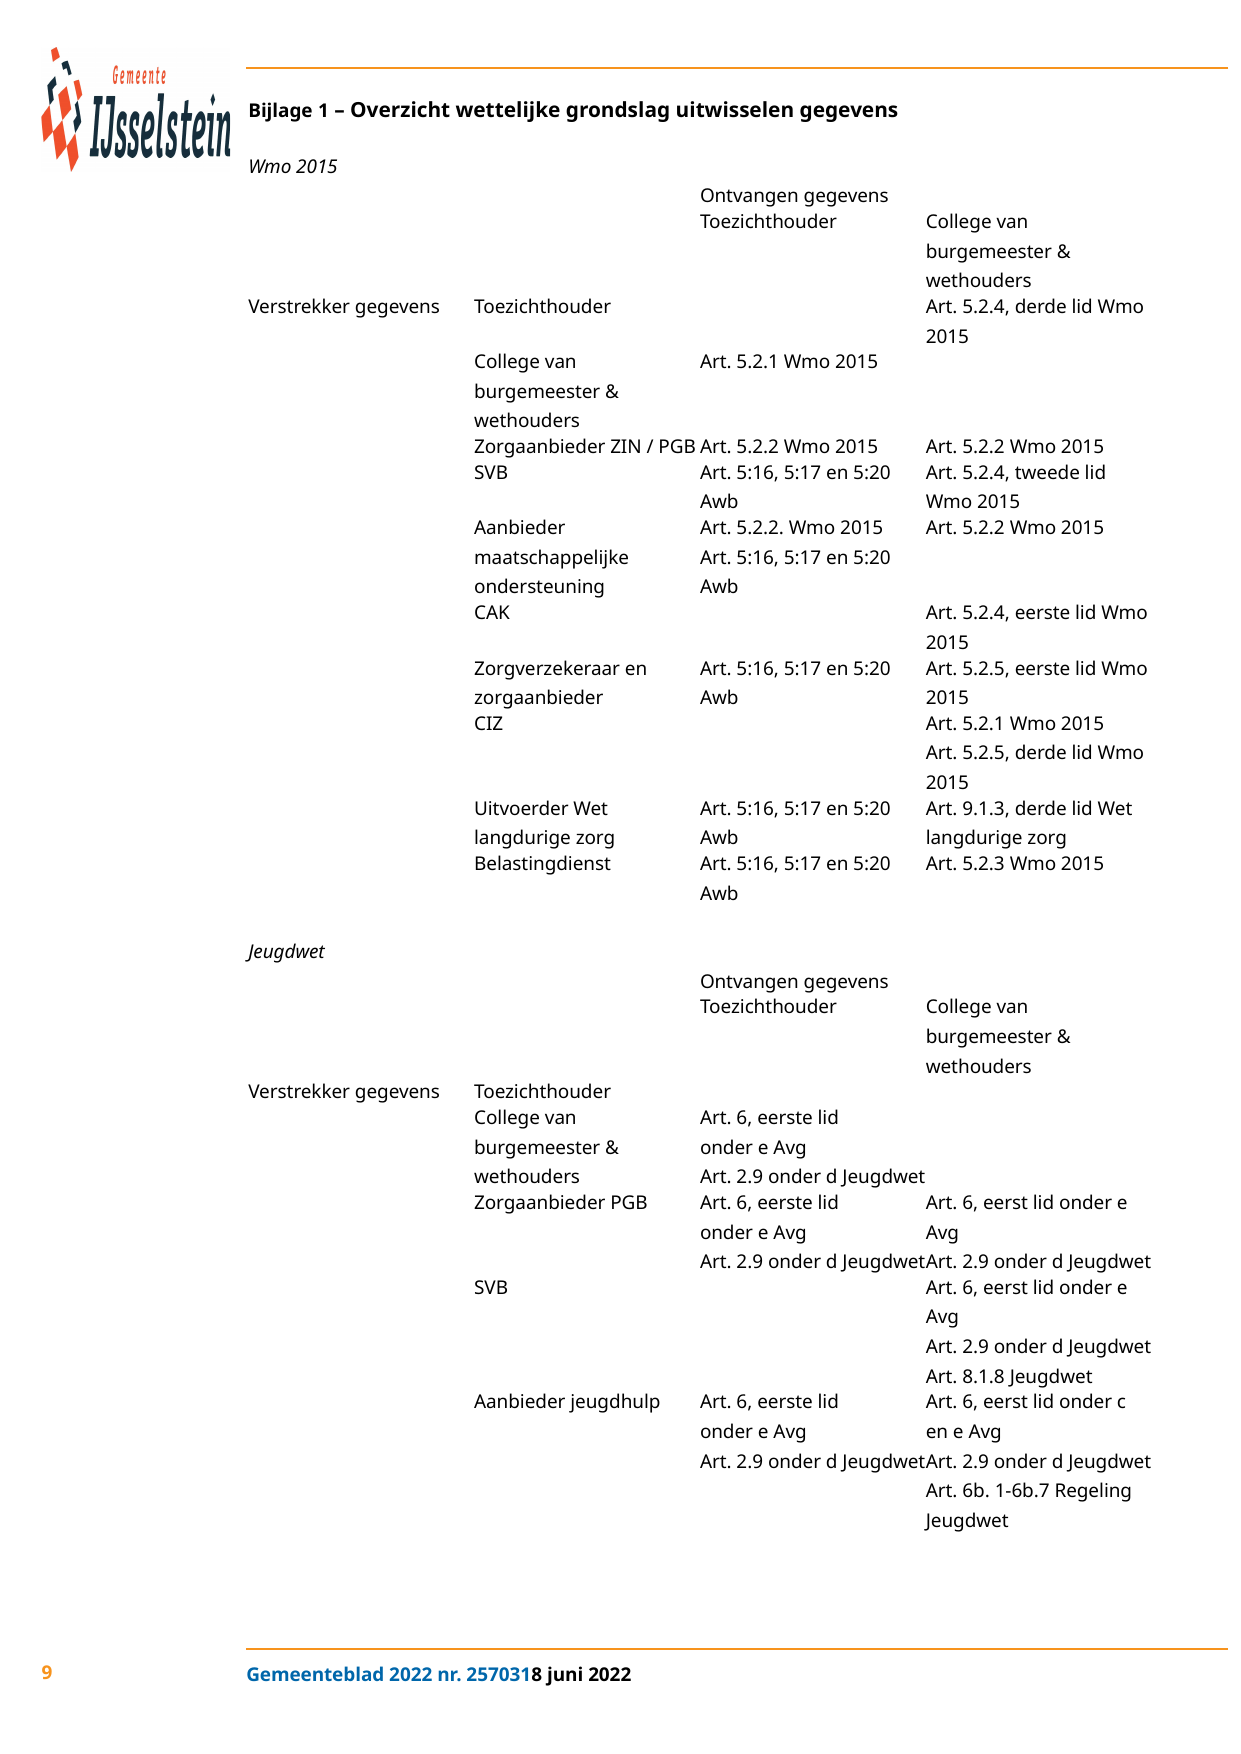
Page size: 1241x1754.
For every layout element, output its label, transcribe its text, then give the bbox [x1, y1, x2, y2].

table_cell [248, 994, 474, 1079]
table_cell Art. 6, eerste lid onder e Avg Art. 2.9 onder d Jeugdwet [700, 1104, 926, 1189]
table_cell Zorgverzekeraar en zorgaanbieder [474, 655, 700, 710]
table_cell Art. 5.2.3 Wmo 2015 [926, 850, 1152, 906]
table_header [474, 183, 700, 208]
table_cell Art. 5.2.4, eerste lid Wmo 2015 [926, 599, 1152, 655]
table_header [248, 968, 474, 994]
table_cell [474, 994, 700, 1079]
table_cell Art. 6, eerste lid onder e Avg Art. 2.9 onder d Jeugdwet [700, 1389, 926, 1533]
table_header [248, 183, 474, 208]
table_cell Toezichthouder [474, 293, 700, 348]
table_cell CAK [474, 599, 700, 655]
table_cell Toezichthouder [474, 1079, 700, 1104]
table_cell SVB [474, 1274, 700, 1389]
table_cell [926, 1079, 1152, 1104]
table_cell Uitvoerder Wet langdurige zorg [474, 795, 700, 850]
table_cell College van burgemeester & wethouders [926, 208, 1152, 293]
table_cell [700, 599, 926, 655]
table_cell Art. 5.2.2. Wmo 2015 Art. 5:16, 5:17 en 5:20 Awb [700, 515, 926, 599]
table_cell Art. 5.2.2 Wmo 2015 [926, 434, 1152, 459]
table_cell Art. 5:16, 5:17 en 5:20 Awb [700, 655, 926, 710]
picture [41, 47, 231, 172]
table_header Ontvangen gegevens [700, 183, 1152, 208]
table_cell Art. 5.2.1 Wmo 2015 [700, 349, 926, 433]
table_cell Belastingdienst [474, 850, 700, 906]
table_cell Aanbieder maatschappelijke ondersteuning [474, 515, 700, 599]
table_cell Art. 6, eerst lid onder e Avg Art. 2.9 onder d Jeugdwet [926, 1189, 1152, 1274]
table_cell [926, 349, 1152, 433]
text Wmo 2015 [248, 153, 1152, 179]
table_cell Art. 5.2.5, eerste lid Wmo 2015 [926, 655, 1152, 710]
table_cell Zorgaanbieder ZIN / PGB [474, 434, 700, 459]
table_header Ontvangen gegevens [700, 968, 1152, 994]
table_cell Toezichthouder [700, 208, 926, 293]
table_cell [700, 293, 926, 348]
table_cell Art. 6, eerste lid onder e Avg Art. 2.9 onder d Jeugdwet [700, 1189, 926, 1274]
table_cell [700, 1274, 926, 1389]
text Jeugdwet [248, 938, 1152, 964]
table_cell Art. 6, eerst lid onder c en e Avg Art. 2.9 onder d Jeugdwet Art. 6b. 1-6b.7 Regeling Jeugdwet [926, 1389, 1152, 1533]
table_cell SVB [474, 459, 700, 514]
text Bijlage 1 – Overzicht wettelijke grondslag uitwisselen gegevens [248, 95, 1152, 123]
table_cell Art. 5:16, 5:17 en 5:20 Awb [700, 795, 926, 850]
table_cell [700, 1079, 926, 1104]
table_cell Verstrekker gegevens [248, 1079, 474, 1533]
table_cell Art. 5:16, 5:17 en 5:20 Awb [700, 459, 926, 514]
table_cell Art. 5.2.4, derde lid Wmo 2015 [926, 293, 1152, 348]
table_cell Art. 5.2.4, tweede lid Wmo 2015 [926, 459, 1152, 514]
table_header [474, 968, 700, 994]
table_cell Art. 9.1.3, derde lid Wet langdurige zorg [926, 795, 1152, 850]
table_cell [474, 208, 700, 293]
table_cell Art. 5.2.1 Wmo 2015 Art. 5.2.5, derde lid Wmo 2015 [926, 710, 1152, 795]
table_cell College van burgemeester & wethouders [474, 349, 700, 433]
table_cell Aanbieder jeugdhulp [474, 1389, 700, 1533]
table_cell [248, 208, 474, 293]
table_cell [926, 1104, 1152, 1189]
table_cell Art. 6, eerst lid onder e Avg Art. 2.9 onder d Jeugdwet Art. 8.1.8 Jeugdwet [926, 1274, 1152, 1389]
table_cell College van burgemeester & wethouders [926, 994, 1152, 1079]
table_cell Art. 5:16, 5:17 en 5:20 Awb [700, 850, 926, 906]
table_cell [700, 710, 926, 795]
table_cell Verstrekker gegevens [248, 293, 474, 906]
table_cell CIZ [474, 710, 700, 795]
table_cell College van burgemeester & wethouders [474, 1104, 700, 1189]
table_cell Art. 5.2.2 Wmo 2015 [700, 434, 926, 459]
table_cell Toezichthouder [700, 994, 926, 1079]
table_cell Zorgaanbieder PGB [474, 1189, 700, 1274]
table_cell Art. 5.2.2 Wmo 2015 [926, 515, 1152, 599]
